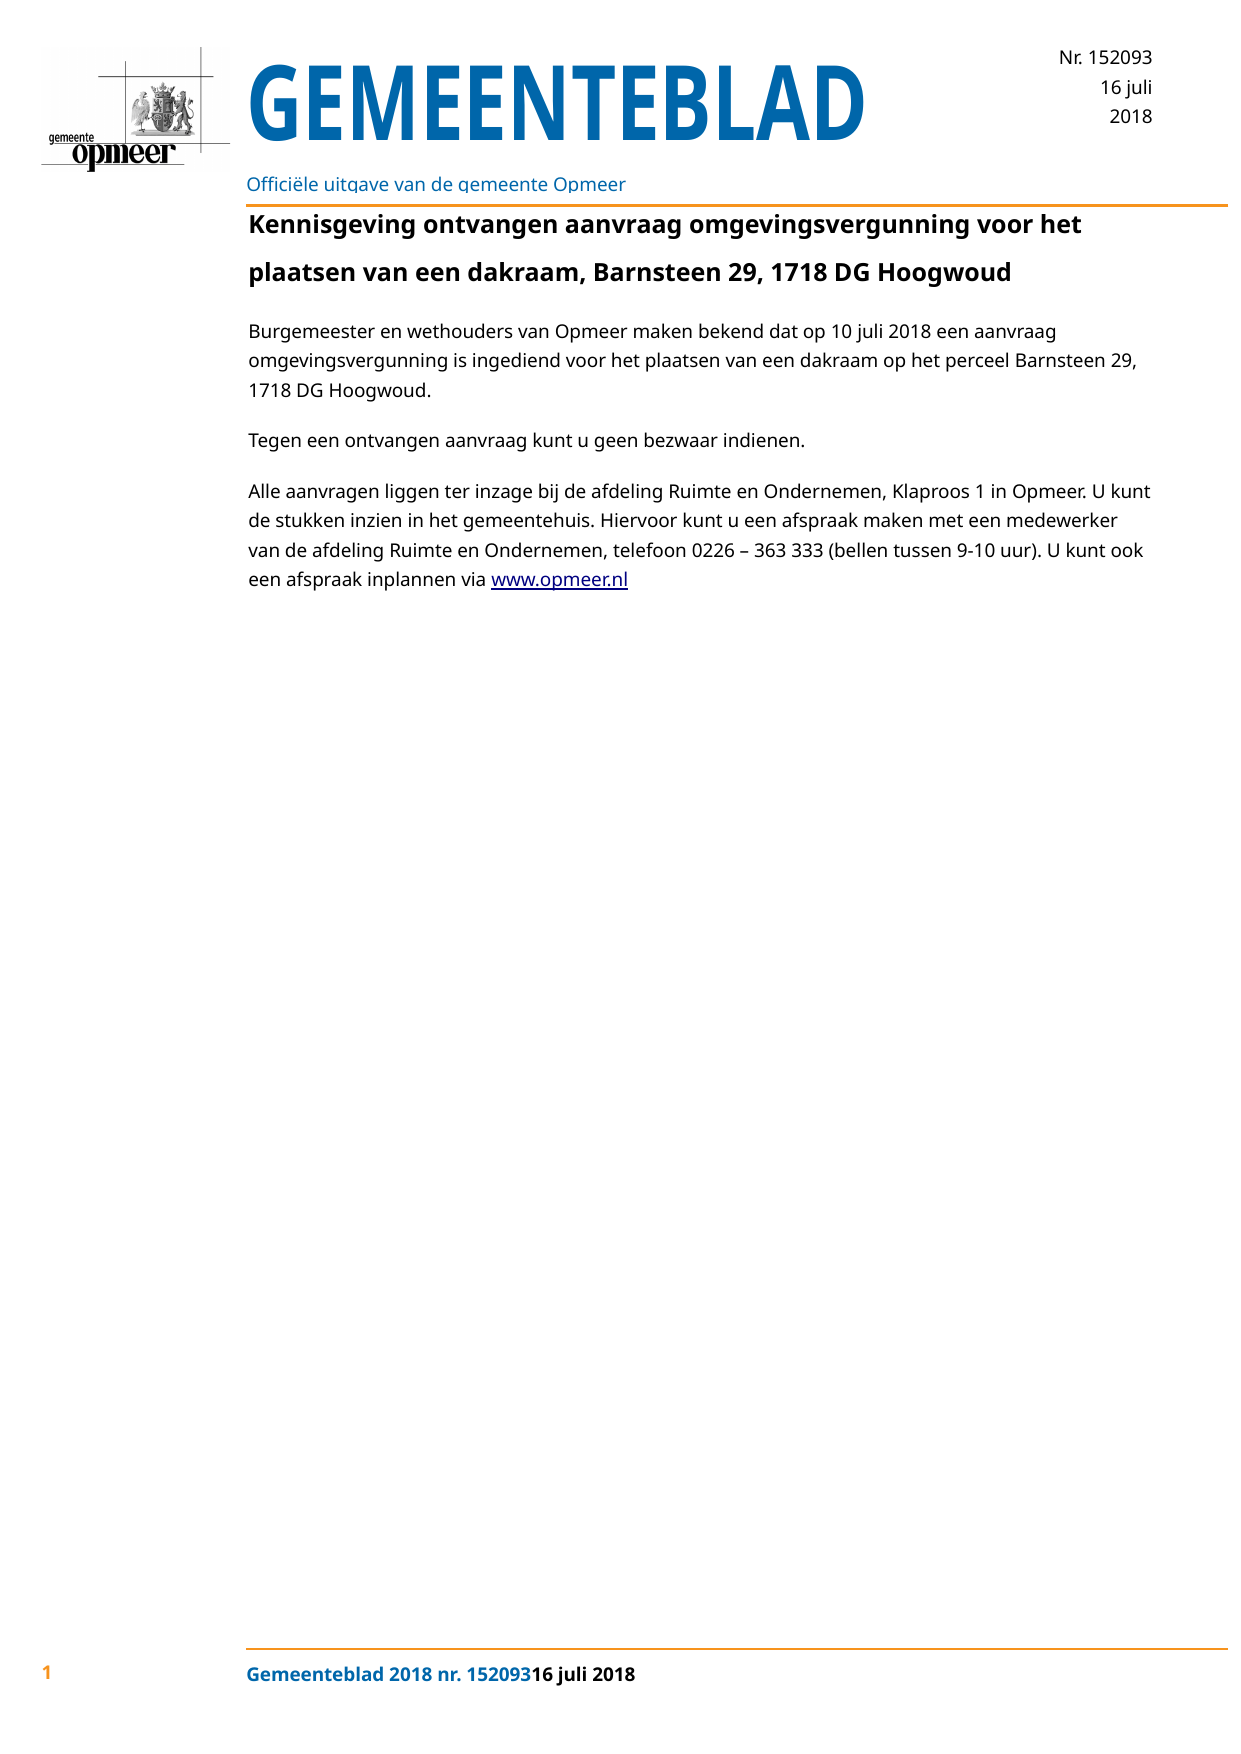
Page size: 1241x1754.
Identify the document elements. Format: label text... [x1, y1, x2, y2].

text Tegen een ontvangen aanvraag kunt u geen bezwaar indienen. [248, 427, 1152, 453]
picture [41, 47, 231, 172]
text Burgemeester en wethouders van Opmeer maken bekend dat op 10 juli 2018 een aanvraag omgevingsvergunning is ingediend voor het plaatsen van een dakraam op het perceel Barnsteen 29, 1718 DG Hoogwoud. [248, 318, 1152, 403]
text Kennisgeving ontvangen aanvraag omgevingsvergunning voor het plaatsen van een dakraam, Barnsteen 29, 1718 DG Hoogwoud [248, 207, 1152, 288]
text Alle aanvragen liggen ter inzage bij de afdeling Ruimte en Ondernemen, Klaproos 1 in Opmeer. U kunt de stukken inzien in het gemeentehuis. Hiervoor kunt u een afspraak maken met een medewerker van de afdeling Ruimte en Ondernemen, telefoon 0226 – 363 333 (bellen tussen 9-10 uur). U kunt ook een afspraak inplannen via www.opmeer.nl [248, 478, 1152, 592]
